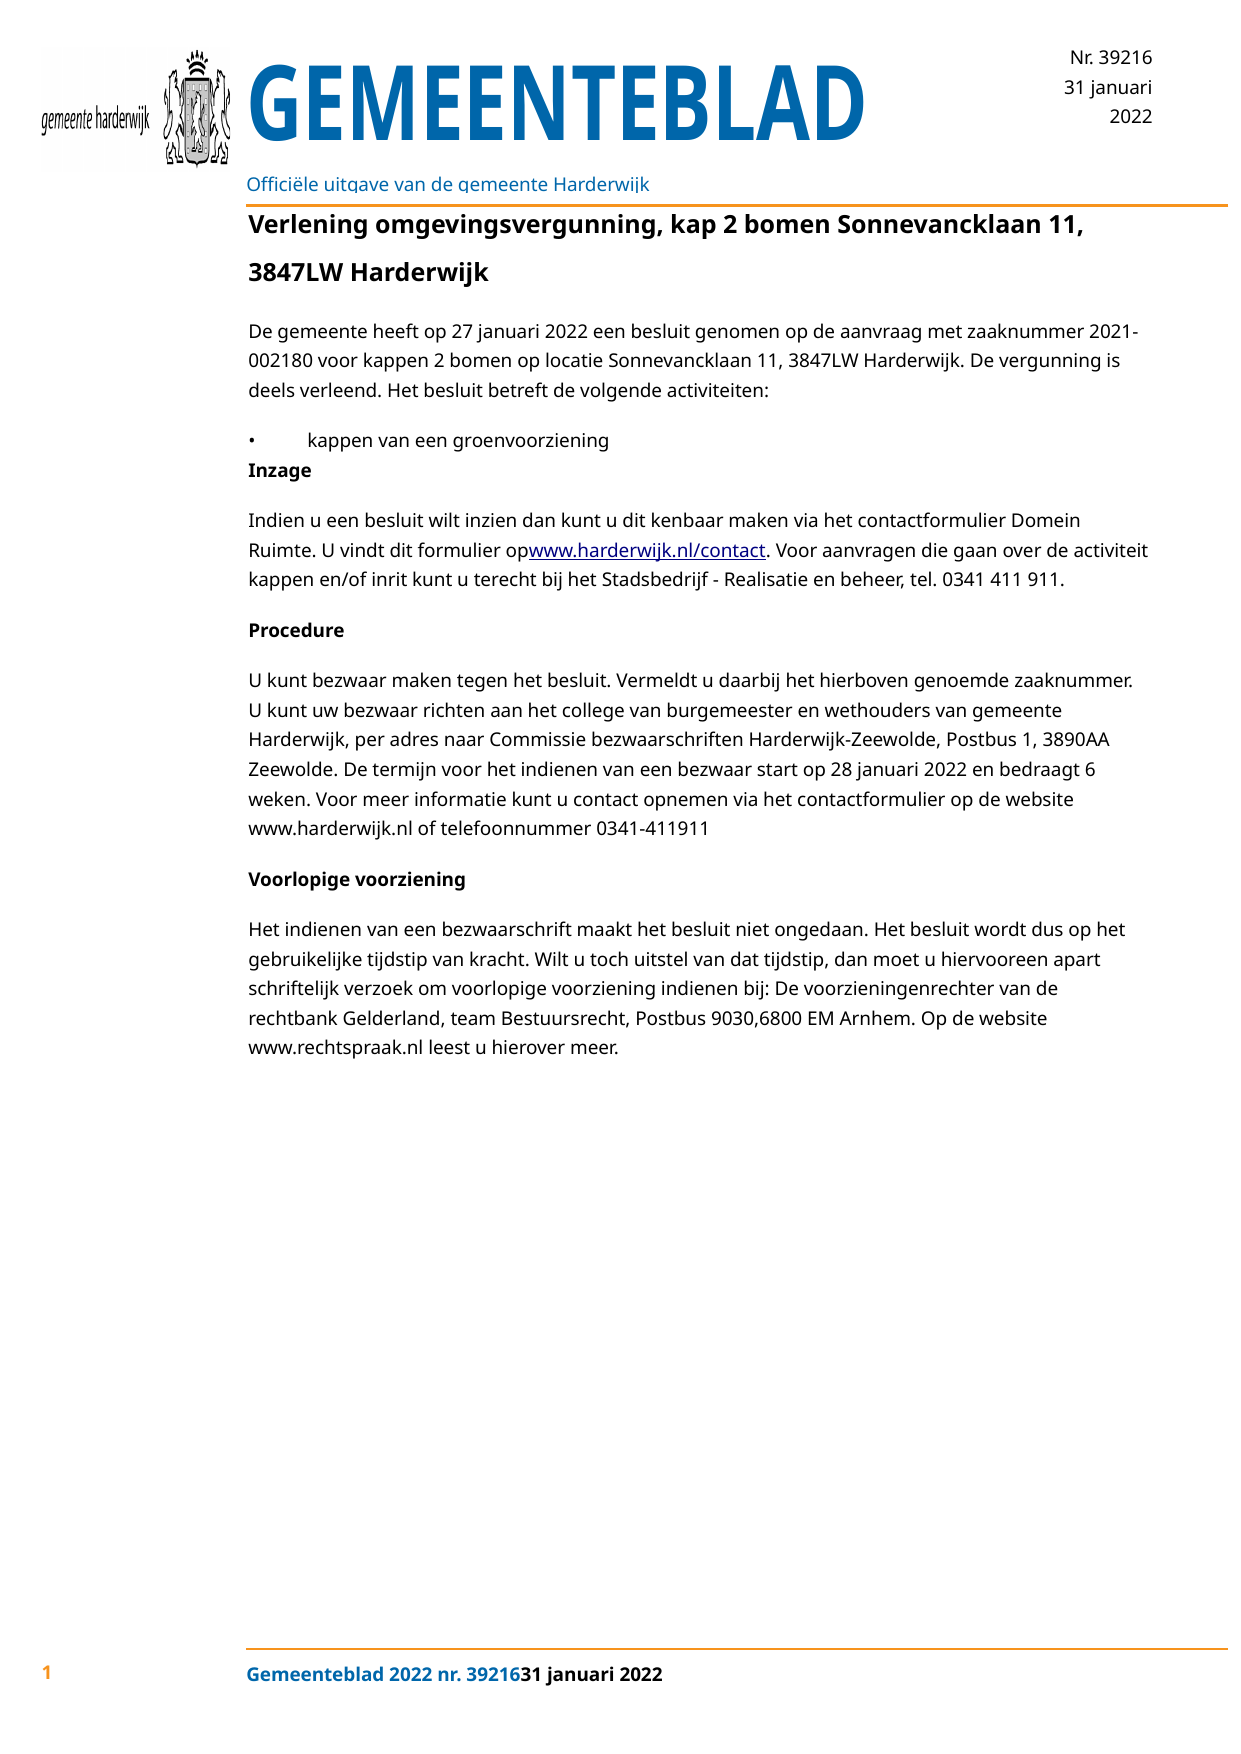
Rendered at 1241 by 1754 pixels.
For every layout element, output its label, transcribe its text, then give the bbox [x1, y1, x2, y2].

picture [41, 47, 231, 172]
text De gemeente heeft op 27 januari 2022 een besluit genomen op de aanvraag met zaaknummer 2021-002180 voor kappen 2 bomen op locatie Sonnevancklaan 11, 3847LW Harderwijk. De vergunning is deels verleend. Het besluit betreft de volgende activiteiten: [248, 318, 1152, 403]
text Indien u een besluit wilt inzien dan kunt u dit kenbaar maken via het contactformulier Domein Ruimte. U vindt dit formulier opwww.harderwijk.nl/contact. Voor aanvragen die gaan over de activiteit kappen en/of inrit kunt u terecht bij het Stadsbedrijf - Realisatie en beheer, tel. 0341 411 911. [248, 507, 1152, 592]
text Voorlopige voorziening [248, 866, 1152, 892]
text Inzage [248, 457, 1152, 483]
text Verlening omgevingsvergunning, kap 2 bomen Sonnevancklaan 11, 3847LW Harderwijk [248, 207, 1152, 288]
text U kunt bezwaar maken tegen het besluit. Vermeldt u daarbij het hierboven genoemde zaaknummer. U kunt uw bezwaar richten aan het college van burgemeester en wethouders van gemeente Harderwijk, per adres naar Commissie bezwaarschriften Harderwijk-Zeewolde, Postbus 1, 3890AA Zeewolde. De termijn voor het indienen van een bezwaar start op 28 januari 2022 en bedraagt 6 weken. Voor meer informatie kunt u contact opnemen via het contactformulier op de website www.harderwijk.nl of telefoonnummer 0341-411911 [248, 667, 1152, 841]
text Procedure [248, 617, 1152, 643]
list kappen van een groenvoorziening [248, 427, 1152, 453]
text Het indienen van een bezwaarschrift maakt het besluit niet ongedaan. Het besluit wordt dus op het gebruikelijke tijdstip van kracht. Wilt u toch uitstel van dat tijdstip, dan moet u hiervooreen apart schriftelijk verzoek om voorlopige voorziening indienen bij: De voorzieningenrechter van de rechtbank Gelderland, team Bestuursrecht, Postbus 9030,6800 EM Arnhem. Op de website www.rechtspraak.nl leest u hierover meer. [248, 916, 1152, 1060]
